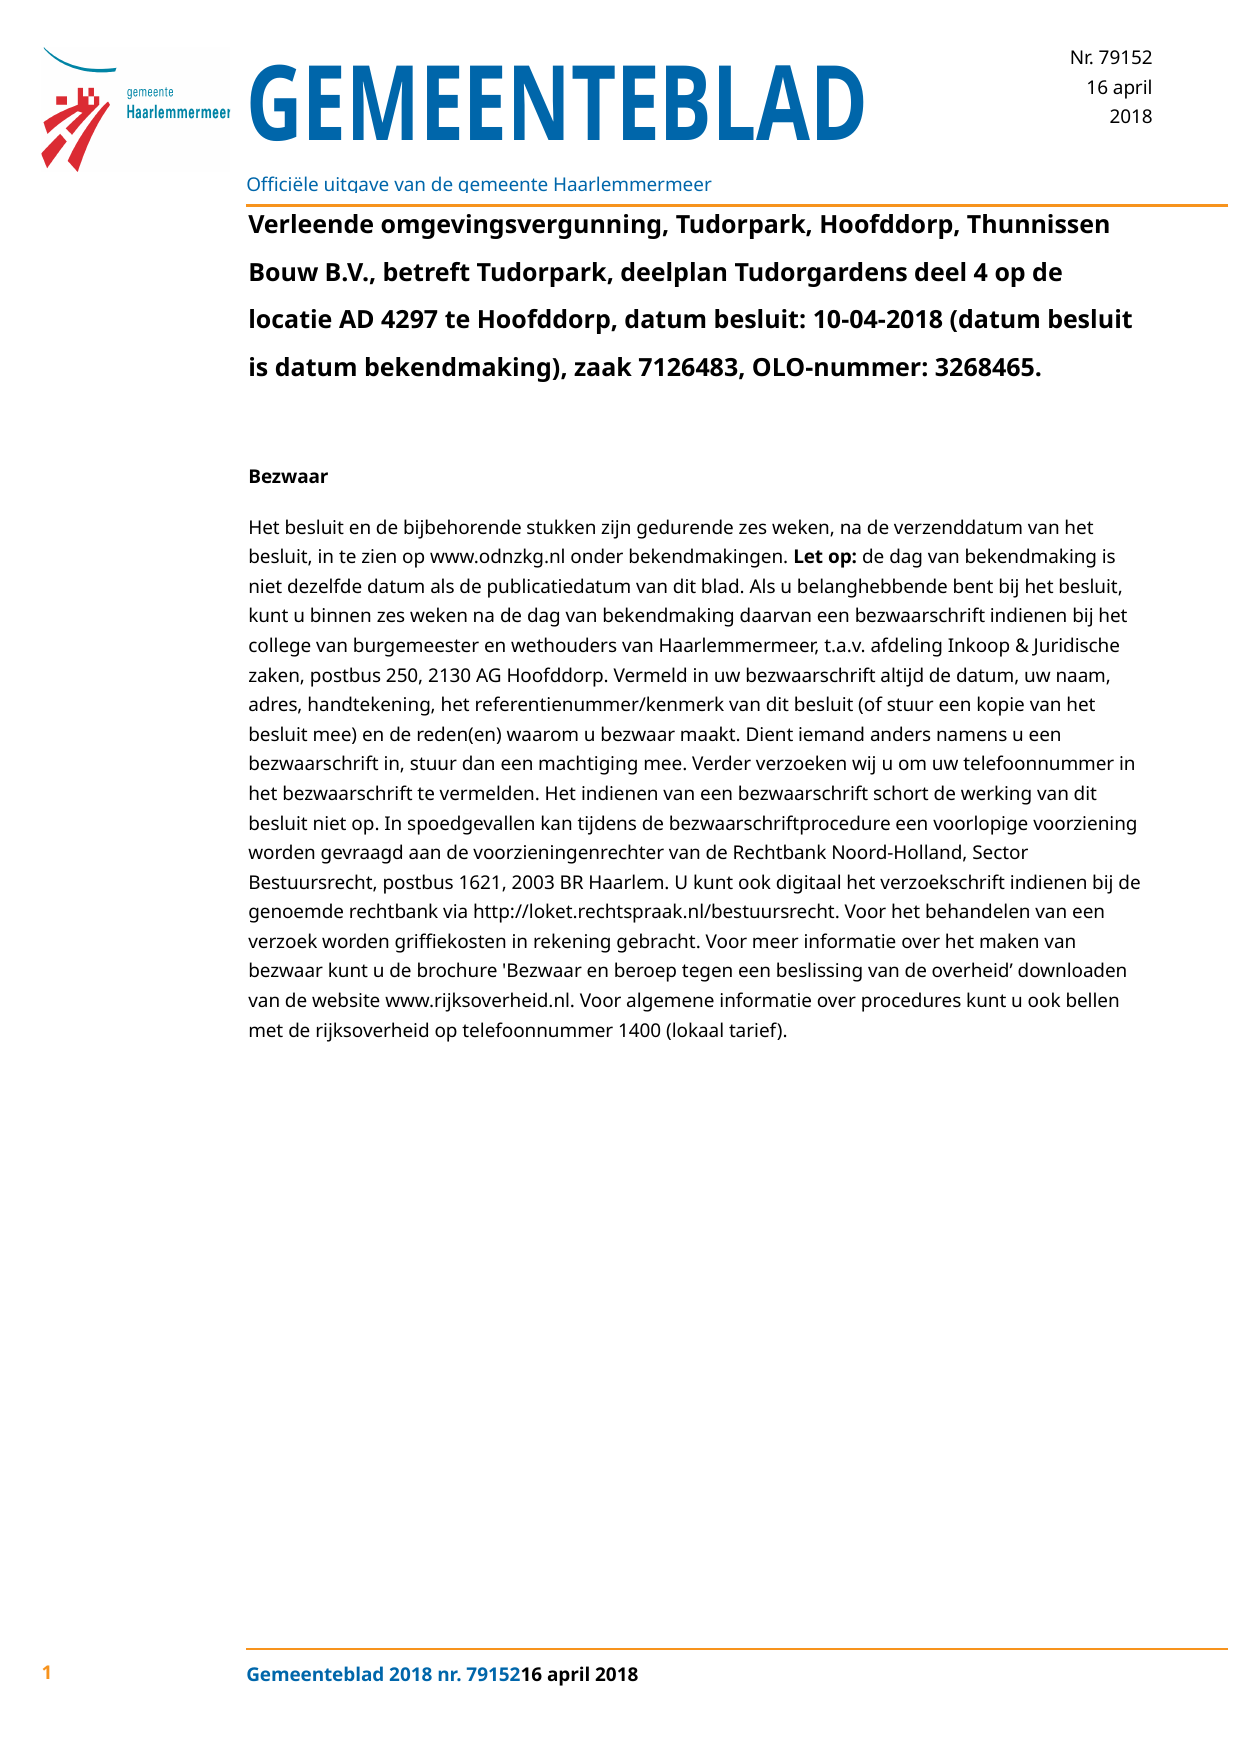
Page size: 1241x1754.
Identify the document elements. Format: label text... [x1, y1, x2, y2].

picture [41, 47, 231, 172]
text Het besluit en de bijbehorende stukken zijn gedurende zes weken, na de verzenddatum van het besluit, in te zien op www.odnzkg.nl onder bekendmakingen. Let op: de dag van bekendmaking is niet dezelfde datum als de publicatiedatum van dit blad. Als u belanghebbende bent bij het besluit, kunt u binnen zes weken na de dag van bekendmaking daarvan een bezwaarschrift indienen bij het college van burgemeester en wethouders van Haarlemmermeer, t.a.v. afdeling Inkoop & Juridische zaken, postbus 250, 2130 AG Hoofddorp. Vermeld in uw bezwaarschrift altijd de datum, uw naam, adres, handtekening, het referentienummer/kenmerk van dit besluit (of stuur een kopie van het besluit mee) en de reden(en) waarom u bezwaar maakt. Dient iemand anders namens u een bezwaarschrift in, stuur dan een machtiging mee. Verder verzoeken wij u om uw telefoonnummer in het bezwaarschrift te vermelden. Het indienen van een bezwaarschrift schort de werking van dit besluit niet op. In spoedgevallen kan tijdens de bezwaarschriftprocedure een voorlopige voorziening worden gevraagd aan de voorzieningenrechter van de Rechtbank Noord-Holland, Sector Bestuursrecht, postbus 1621, 2003 BR Haarlem. U kunt ook digitaal het verzoekschrift indienen bij de genoemde rechtbank via http://loket.rechtspraak.nl/bestuursrecht. Voor het behandelen van een verzoek worden griffiekosten in rekening gebracht. Voor meer informatie over het maken van bezwaar kunt u de brochure 'Bezwaar en beroep tegen een beslissing van de overheid’ downloaden van de website www.rijksoverheid.nl. Voor algemene informatie over procedures kunt u ook bellen met de rijksoverheid op telefoonnummer 1400 (lokaal tarief). [248, 514, 1152, 1043]
text Verleende omgevingsvergunning, Tudorpark, Hoofddorp, Thunnissen Bouw B.V., betreft Tudorpark, deelplan Tudorgardens deel 4 op de locatie AD 4297 te Hoofddorp, datum besluit: 10-04-2018 (datum besluit is datum bekendmaking), zaak 7126483, OLO-nummer: 3268465. [248, 207, 1152, 384]
text Bezwaar [248, 463, 1152, 489]
